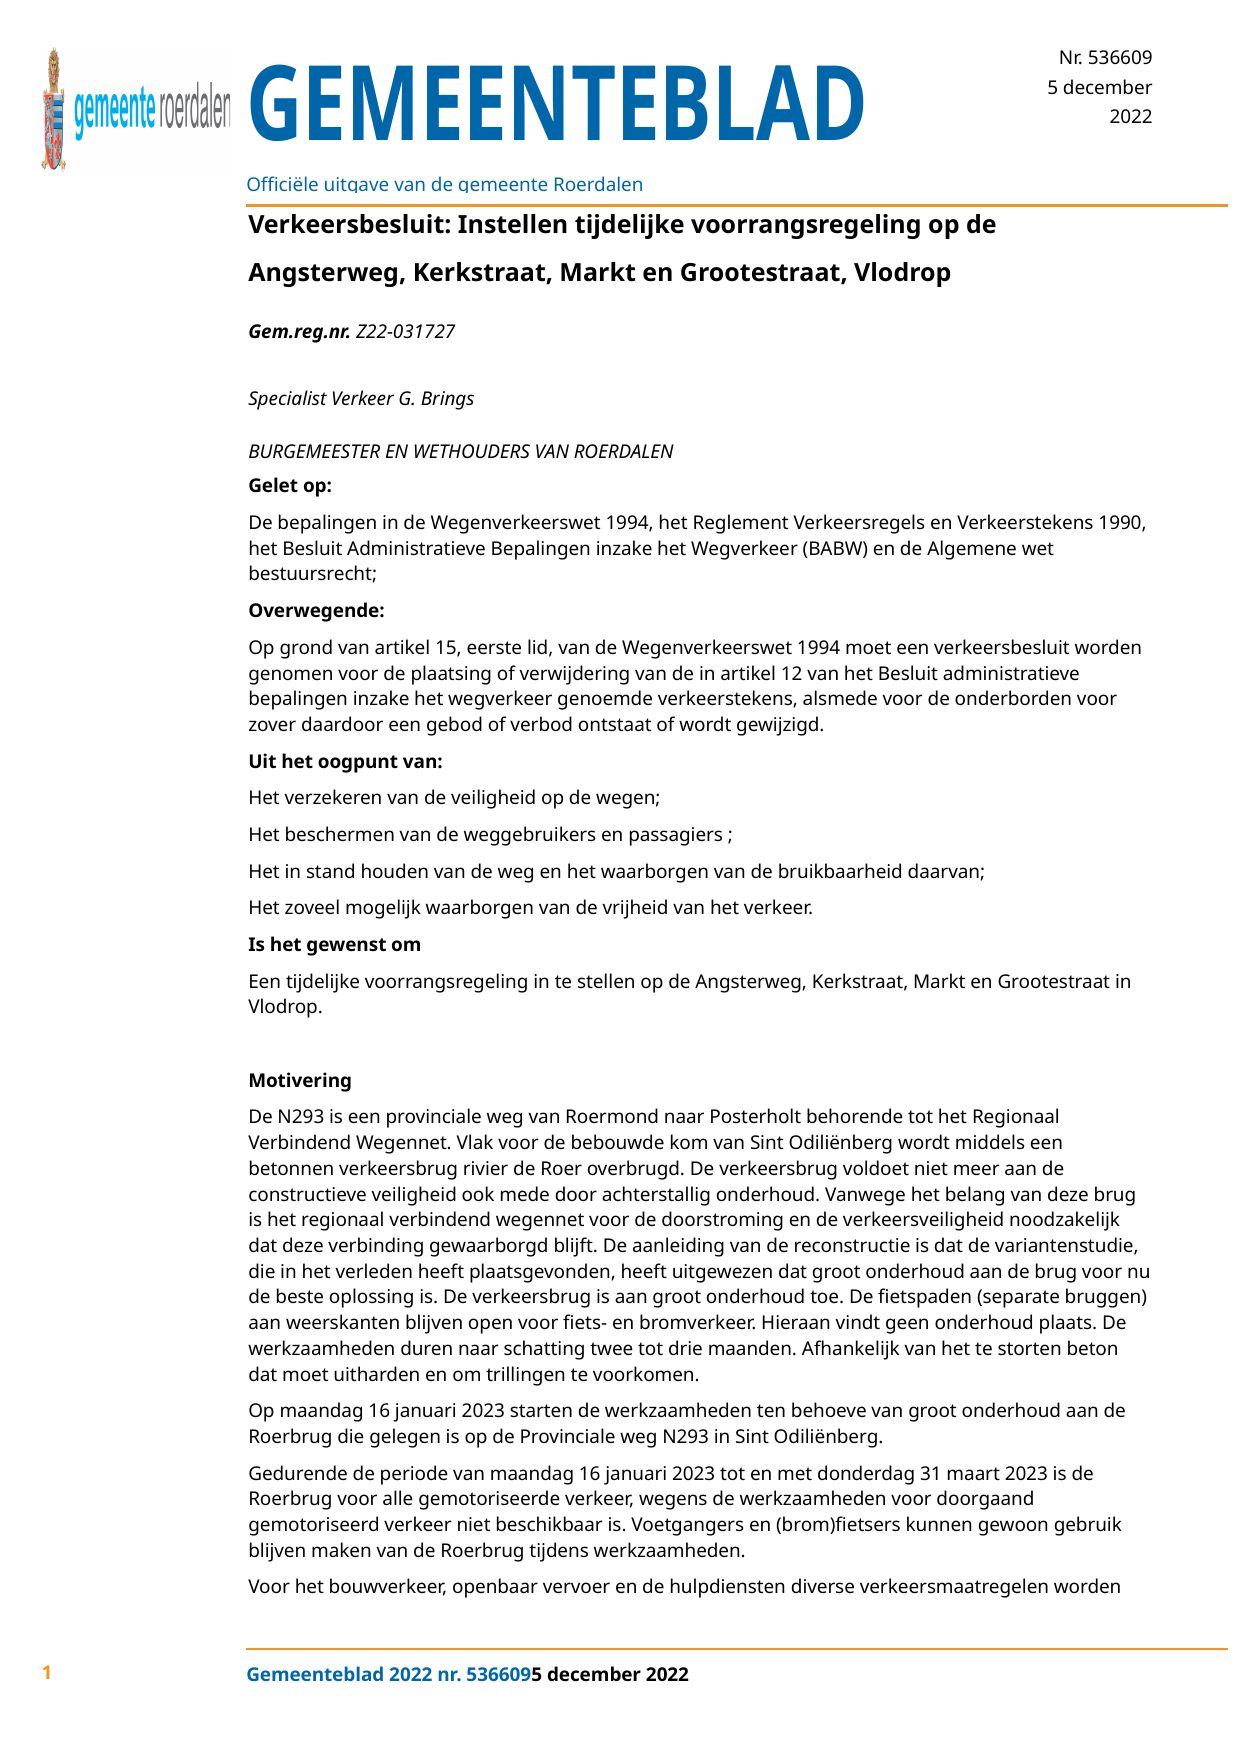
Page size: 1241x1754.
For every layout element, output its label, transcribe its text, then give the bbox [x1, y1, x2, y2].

picture [41, 47, 231, 172]
text Voor het bouwverkeer, openbaar vervoer en de hulpdiensten diverse verkeersmaatregelen worden [248, 1574, 1152, 1599]
text Uit het oogpunt van: [248, 748, 1152, 773]
text Is het gewenst om [248, 931, 1152, 957]
text Specialist Verkeer G. Brings [248, 386, 1152, 411]
text Gelet op: [248, 472, 1152, 498]
text De N293 is een provinciale weg van Roermond naar Posterholt behorende tot het Regionaal Verbindend Wegennet. Vlak voor de bebouwde kom van Sint Odiliënberg wordt middels een betonnen verkeersbrug rivier de Roer overbrugd. De verkeersbrug voldoet niet meer aan de constructieve veiligheid ook mede door achterstallig onderhoud. Vanwege het belang van deze brug is het regionaal verbindend wegennet voor de doorstroming en de verkeersveiligheid noodzakelijk dat deze verbinding gewaarborgd blijft. De aanleiding van de reconstructie is dat de variantenstudie, die in het verleden heeft plaatsgevonden, heeft uitgewezen dat groot onderhoud aan de brug voor nu de beste oplossing is. De verkeersbrug is aan groot onderhoud toe. De fietspaden (separate bruggen) aan weerskanten blijven open voor fiets- en bromverkeer. Hieraan vindt geen onderhoud plaats. De werkzaamheden duren naar schatting twee tot drie maanden. Afhankelijk van het te storten beton dat moet uitharden en om trillingen te voorkomen. [248, 1103, 1152, 1387]
text Motivering [248, 1067, 1152, 1093]
text Gedurende de periode van maandag 16 januari 2023 tot en met donderdag 31 maart 2023 is de Roerbrug voor alle gemotoriseerde verkeer, wegens de werkzaamheden voor doorgaand gemotoriseerd verkeer niet beschikbaar is. Voetgangers en (brom)fietsers kunnen gewoon gebruik blijven maken van de Roerbrug tijdens werkzaamheden. [248, 1460, 1152, 1563]
text Het in stand houden van de weg en het waarborgen van de bruikbaarheid daarvan; [248, 858, 1152, 883]
text Overwegende: [248, 597, 1152, 623]
text Verkeersbesluit: Instellen tijdelijke voorrangsregeling op de Angsterweg, Kerkstraat, Markt en Grootestraat, Vlodrop [248, 207, 1152, 288]
text De bepalingen in de Wegenverkeerswet 1994, het Reglement Verkeersregels en Verkeerstekens 1990, het Besluit Administratieve Bepalingen inzake het Wegverkeer (BABW) en de Algemene wet bestuursrecht; [248, 509, 1152, 586]
text Het zoveel mogelijk waarborgen van de vrijheid van het verkeer. [248, 894, 1152, 920]
text Op maandag 16 januari 2023 starten de werkzaamheden ten behoeve van groot onderhoud aan de Roerbrug die gelegen is op de Provinciale weg N293 in Sint Odiliënberg. [248, 1397, 1152, 1449]
text Een tijdelijke voorrangsregeling in te stellen op de Angsterweg, Kerkstraat, Markt en Grootestraat in Vlodrop. [248, 968, 1152, 1019]
text Het beschermen van de weggebruikers en passagiers ; [248, 821, 1152, 847]
text BURGEMEESTER EN WETHOUDERS VAN ROERDALEN [248, 438, 1152, 464]
text Het verzekeren van de veiligheid op de wegen; [248, 784, 1152, 810]
text Gem.reg.nr. Z22-031727 [248, 318, 1152, 344]
text Op grond van artikel 15, eerste lid, van de Wegenverkeerswet 1994 moet een verkeersbesluit worden genomen voor de plaatsing of verwijdering van de in artikel 12 van het Besluit administratieve bepalingen inzake het wegverkeer genoemde verkeerstekens, alsmede voor de onderborden voor zover daardoor een gebod of verbod ontstaat of wordt gewijzigd. [248, 634, 1152, 737]
